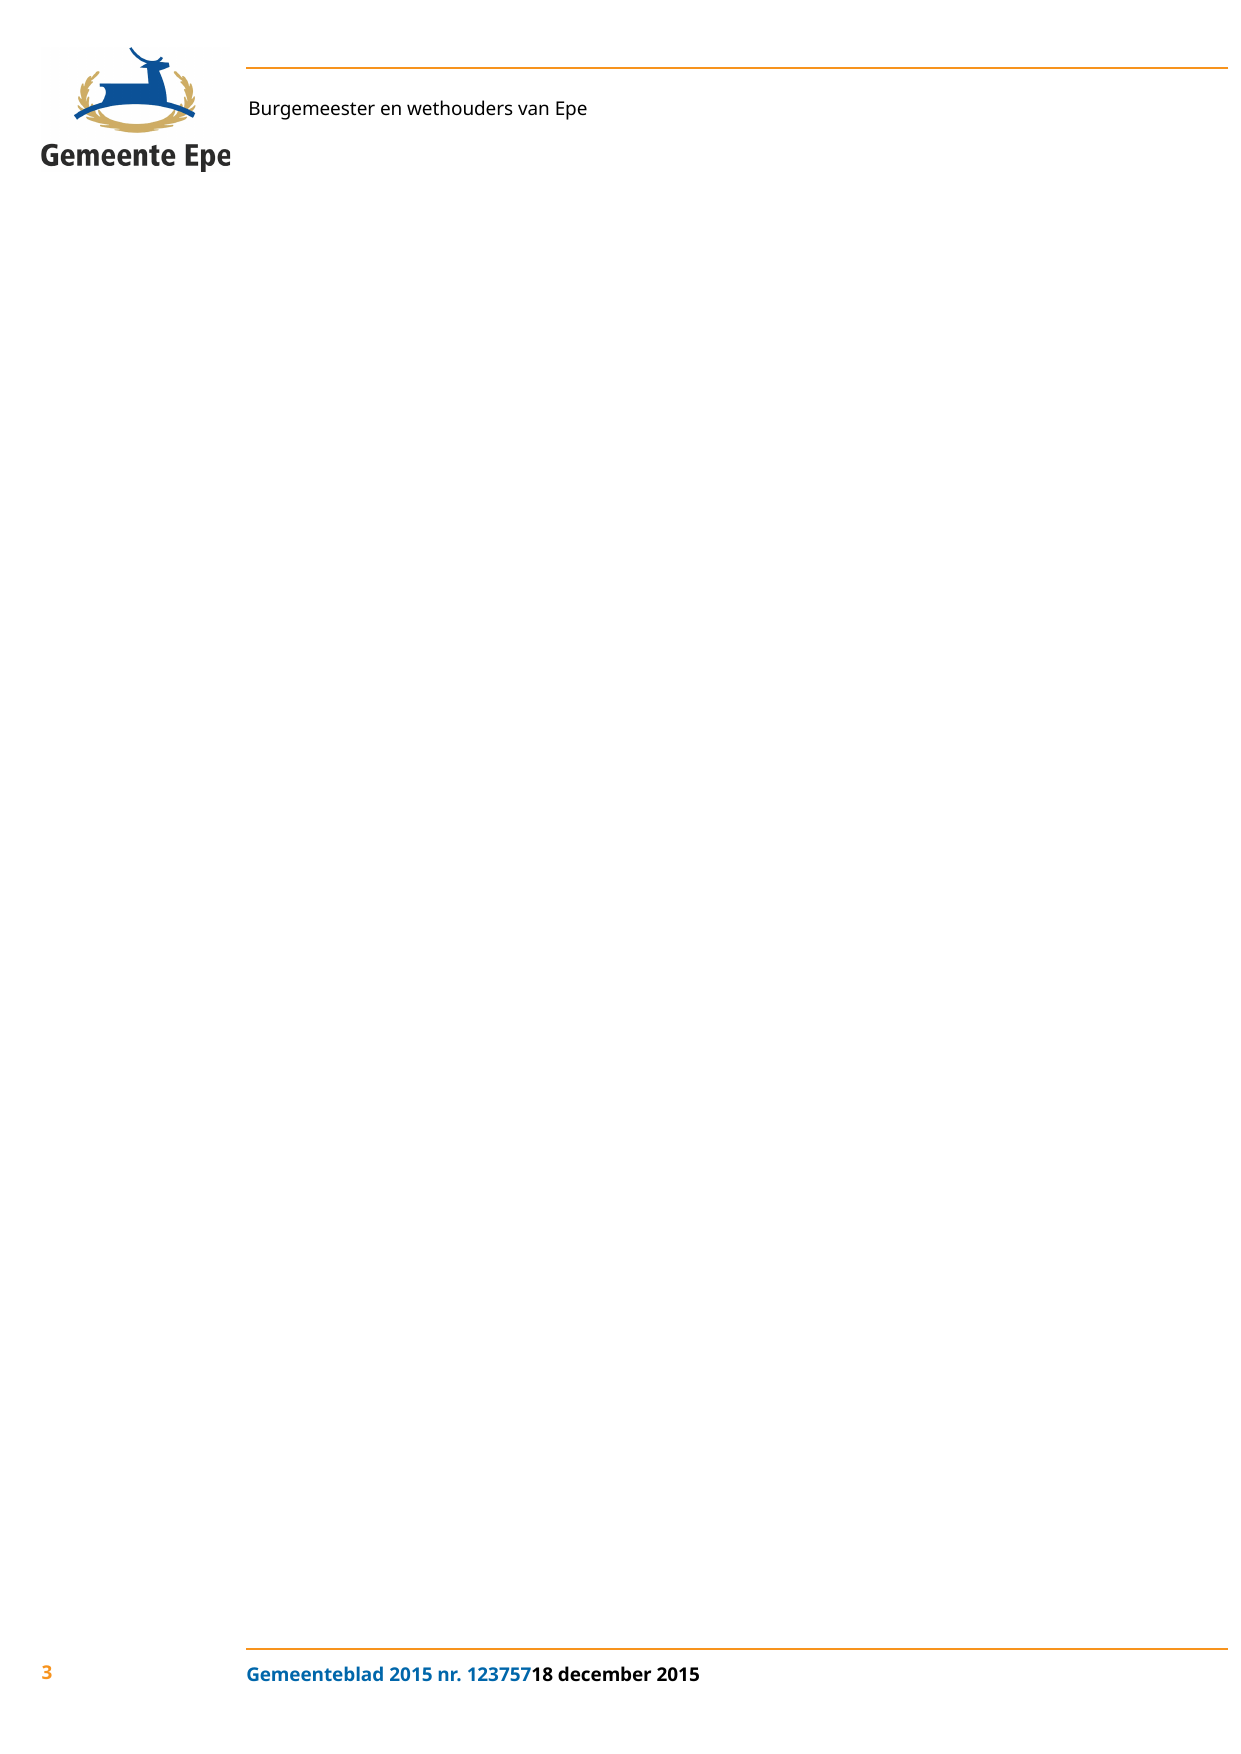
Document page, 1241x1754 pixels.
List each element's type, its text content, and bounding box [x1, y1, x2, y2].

picture [41, 47, 231, 172]
text Burgemeester en wethouders van Epe [248, 95, 1152, 121]
